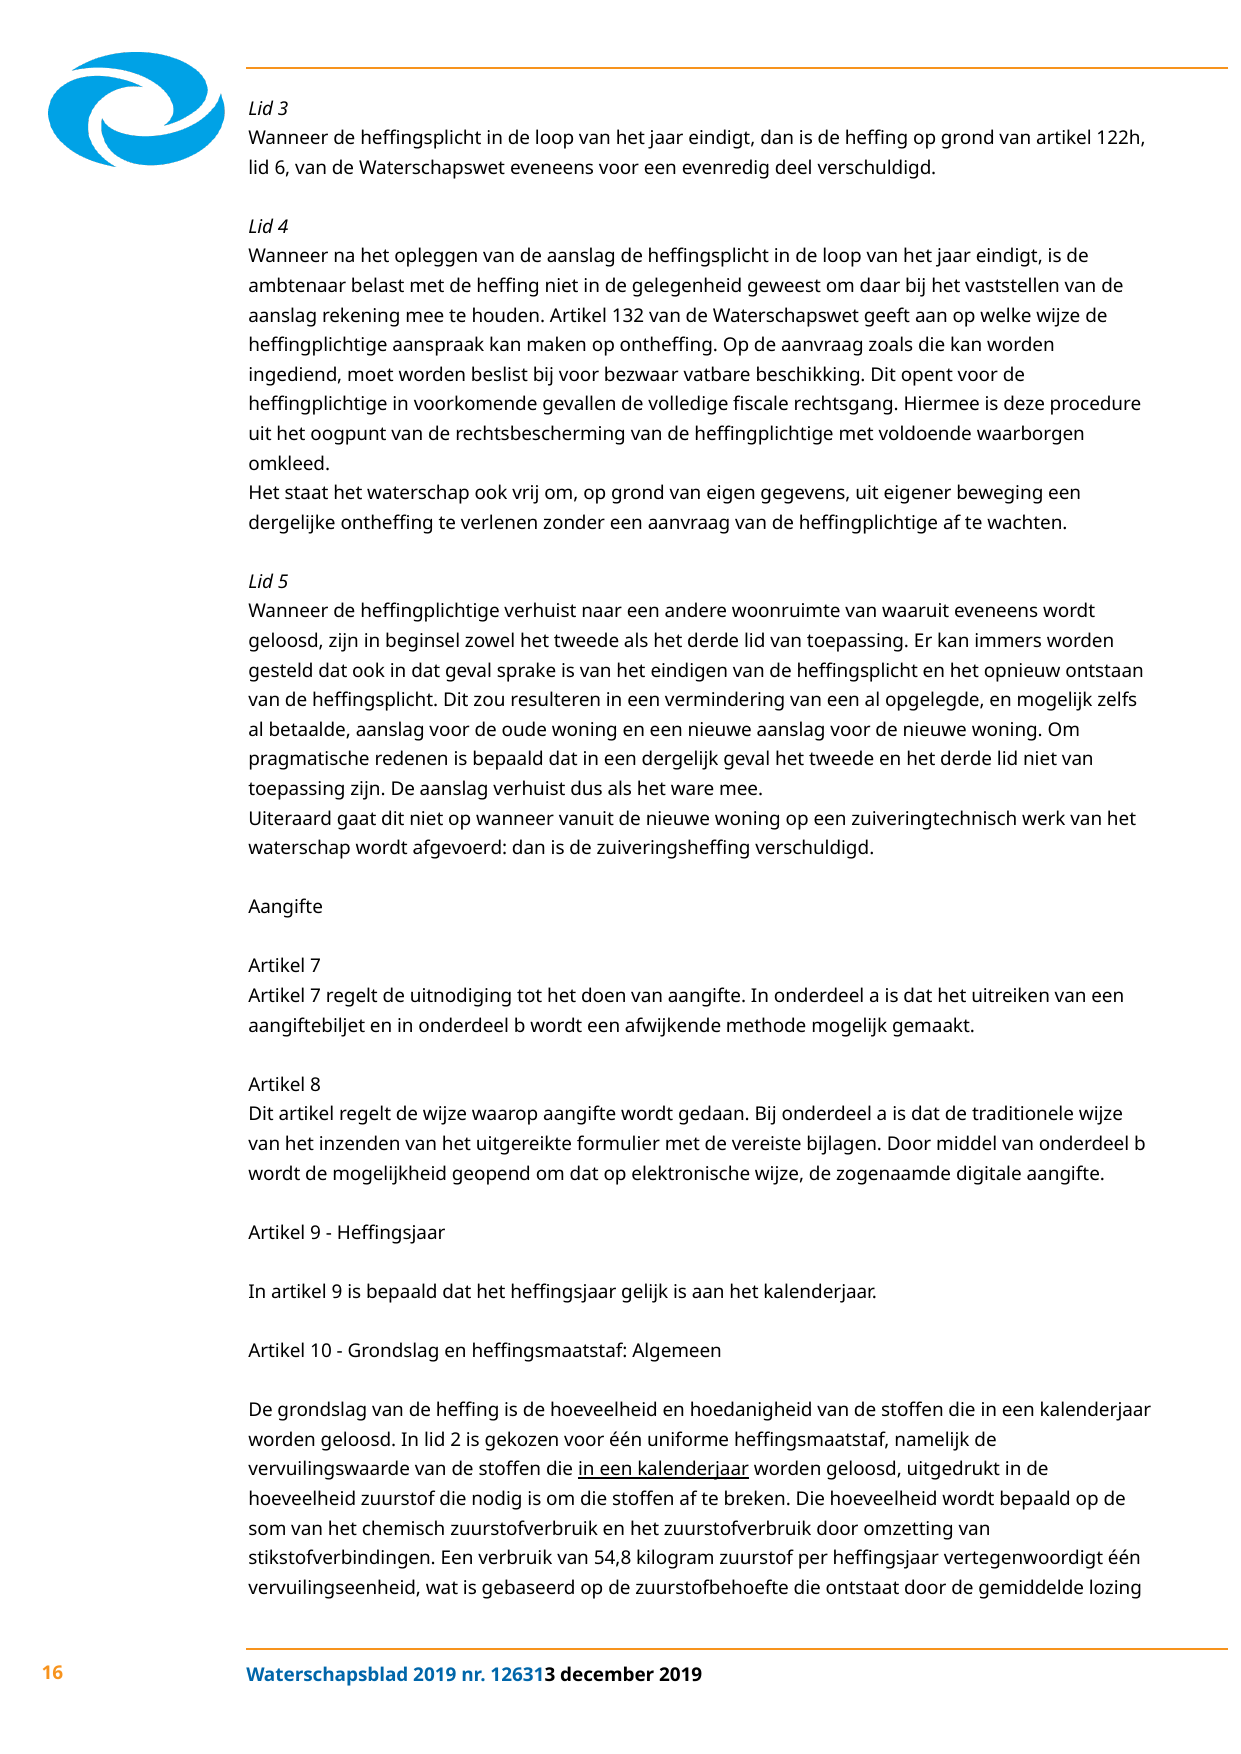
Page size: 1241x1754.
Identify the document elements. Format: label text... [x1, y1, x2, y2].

text Lid 4 [248, 213, 1152, 239]
text Wanneer na het opleggen van de aanslag de heffingsplicht in de loop van het jaar eindigt, is de ambtenaar belast met de heffing niet in de gelegenheid geweest om daar bij het vaststellen van de aanslag rekening mee te houden. Artikel 132 van de Waterschapswet geeft aan op welke wijze de heffingplichtige aanspraak kan maken op ontheffing. Op de aanvraag zoals die kan worden ingediend, moet worden beslist bij voor bezwaar vatbare beschikking. Dit opent voor de heffingplichtige in voorkomende gevallen de volledige fiscale rechtsgang. Hiermee is deze procedure uit het oogpunt van de rechtsbescherming van de heffingplichtige met voldoende waarborgen omkleed. [248, 243, 1152, 476]
text Artikel 8 [248, 1071, 1152, 1097]
text Wanneer de heffingplichtige verhuist naar een andere woonruimte van waaruit eveneens wordt geloosd, zijn in beginsel zowel het tweede als het derde lid van toepassing. Er kan immers worden gesteld dat ook in dat geval sprake is van het eindigen van de heffingsplicht en het opnieuw ontstaan van de heffingsplicht. Dit zou resulteren in een vermindering van een al opgelegde, en mogelijk zelfs al betaalde, aanslag voor de oude woning en een nieuwe aanslag voor de nieuwe woning. Om pragmatische redenen is bepaald dat in een dergelijk geval het tweede en het derde lid niet van toepassing zijn. De aanslag verhuist dus als het ware mee. [248, 598, 1152, 801]
text Lid 5 [248, 568, 1152, 594]
text Het staat het waterschap ook vrij om, op grond van eigen gegevens, uit eigener beweging een dergelijke ontheffing te verlenen zonder een aanvraag van de heffingplichtige af te wachten. [248, 479, 1152, 535]
text Lid 3 [248, 95, 1152, 121]
text Wanneer de heffingsplicht in de loop van het jaar eindigt, dan is de heffing op grond van artikel 122h, lid 6, van de Waterschapswet eveneens voor een evenredig deel verschuldigd. [248, 124, 1152, 180]
text Artikel 9 - Heffingsjaar [248, 1219, 1152, 1245]
text Aangifte [248, 893, 1152, 919]
picture [41, 47, 231, 172]
text In artikel 9 is bepaald dat het heffingsjaar gelijk is aan het kalenderjaar. [248, 1278, 1152, 1304]
text Uiteraard gaat dit niet op wanneer vanuit de nieuwe woning op een zuiveringtechnisch werk van het waterschap wordt afgevoerd: dan is de zuiveringsheffing verschuldigd. [248, 805, 1152, 860]
text Artikel 7 regelt de uitnodiging tot het doen van aangifte. In onderdeel a is dat het uitreiken van een aangiftebiljet en in onderdeel b wordt een afwijkende methode mogelijk gemaakt. [248, 982, 1152, 1038]
text Dit artikel regelt de wijze waarop aangifte wordt gedaan. Bij onderdeel a is dat de traditionele wijze van het inzenden van het uitgereikte formulier met de vereiste bijlagen. Door middel van onderdeel b wordt de mogelijkheid geopend om dat op elektronische wijze, de zogenaamde digitale aangifte. [248, 1101, 1152, 1186]
text De grondslag van de heffing is de hoeveelheid en hoedanigheid van de stoffen die in een kalenderjaar worden geloosd. In lid 2 is gekozen voor één uniforme heffingsmaatstaf, namelijk de vervuilingswaarde van de stoffen die in een kalenderjaar worden geloosd, uitgedrukt in de hoeveelheid zuurstof die nodig is om die stoffen af te breken. Die hoeveelheid wordt bepaald op de som van het chemisch zuurstofverbruik en het zuurstofverbruik door omzetting van stikstofverbindingen. Een verbruik van 54,8 kilogram zuurstof per heffingsjaar vertegenwoordigt één vervuilingseenheid, wat is gebaseerd op de zuurstofbehoefte die ontstaat door de gemiddelde lozing [248, 1396, 1152, 1600]
text Artikel 10 - Grondslag en heffingsmaatstaf: Algemeen [248, 1337, 1152, 1363]
text Artikel 7 [248, 953, 1152, 978]
